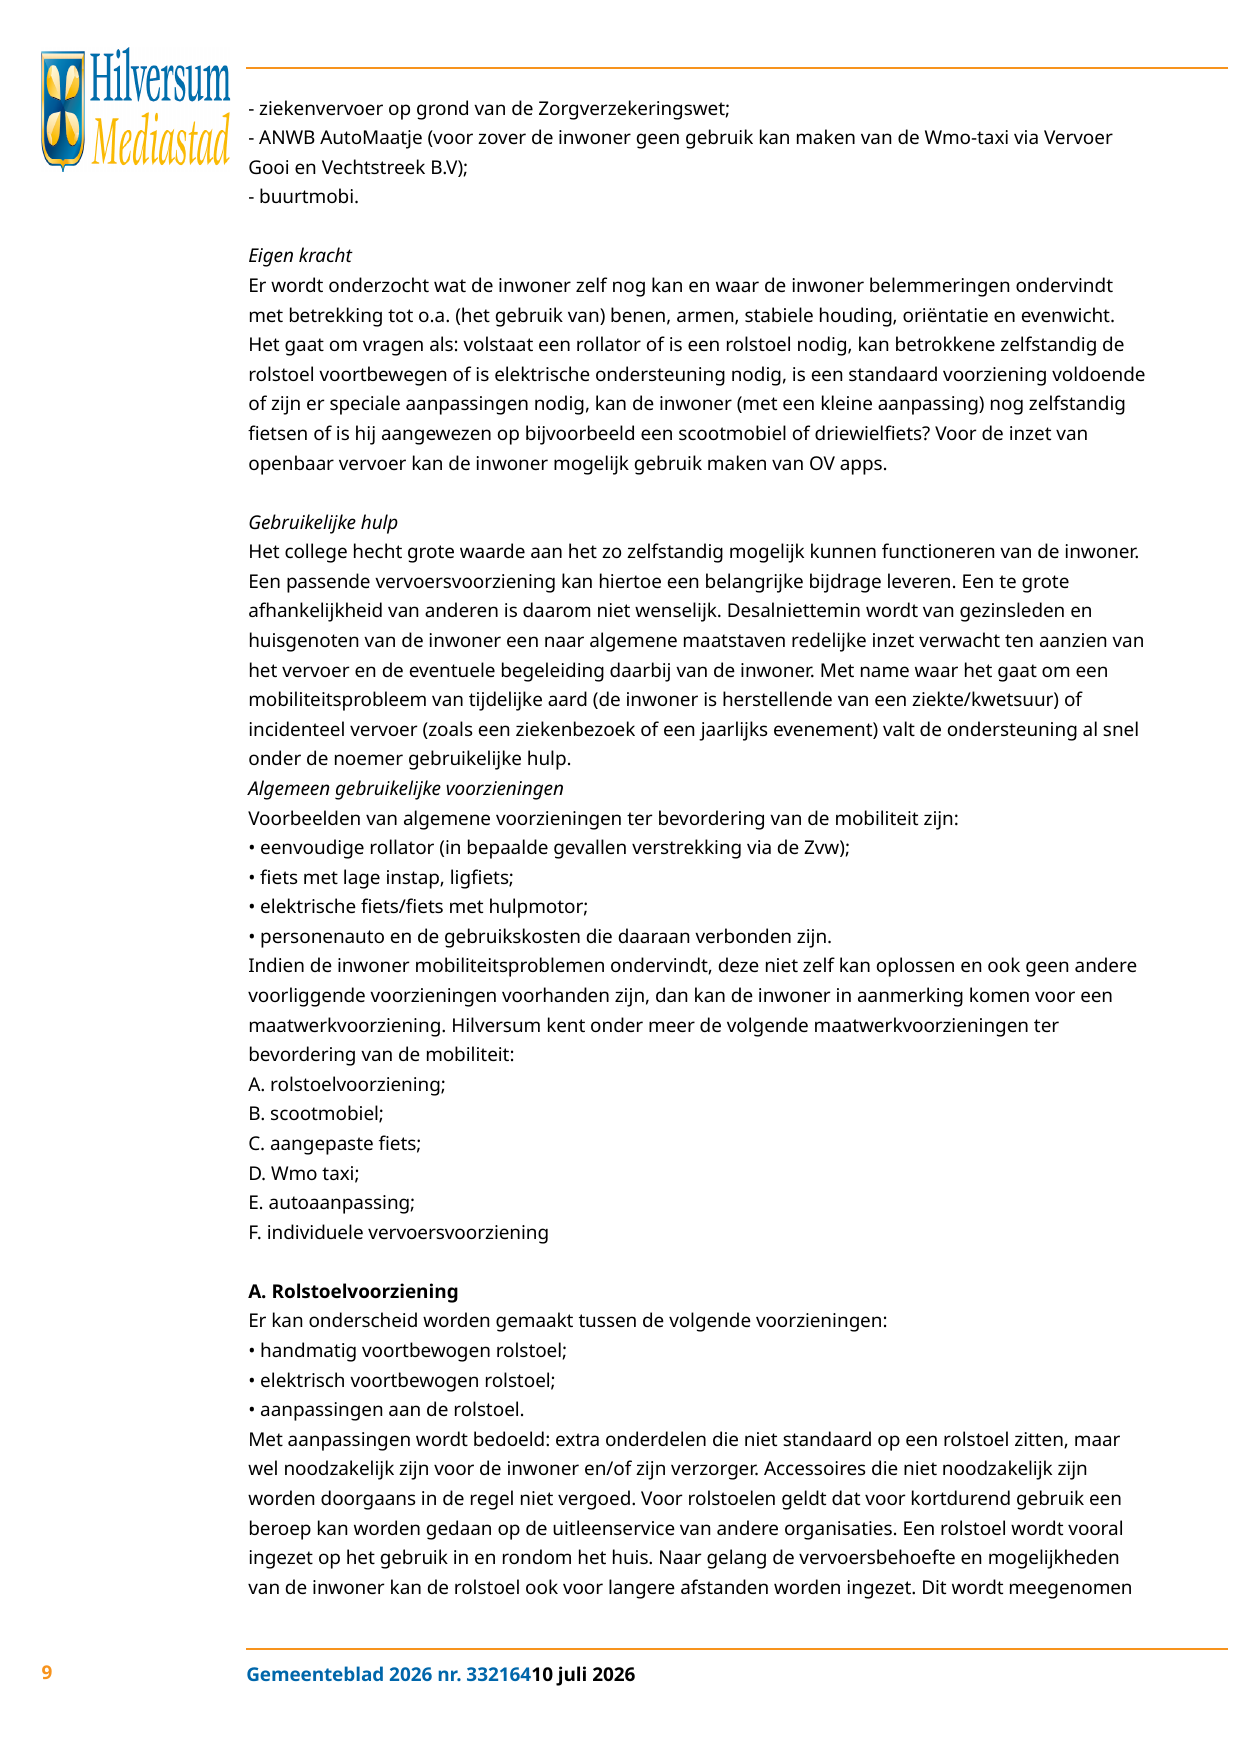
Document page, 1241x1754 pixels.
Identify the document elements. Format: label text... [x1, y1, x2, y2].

text • eenvoudige rollator (in bepaalde gevallen verstrekking via de Zvw); [248, 834, 1152, 860]
text Met aanpassingen wordt bedoeld: extra onderdelen die niet standaard op een rolstoel zitten, maar wel noodzakelijk zijn voor de inwoner en/of zijn verzorger. Accessoires die niet noodzakelijk zijn worden doorgaans in de regel niet vergoed. Voor rolstoelen geldt dat voor kortdurend gebruik een beroep kan worden gedaan op de uitleenservice van andere organisaties. Een rolstoel wordt vooral ingezet op het gebruik in en rondom het huis. Naar gelang de vervoersbehoefte en mogelijkheden van de inwoner kan de rolstoel ook voor langere afstanden worden ingezet. Dit wordt meegenomen [248, 1426, 1152, 1600]
text • elektrische fiets/fiets met hulpmotor; [248, 893, 1152, 919]
picture [41, 47, 231, 172]
text E. autoaanpassing; [248, 1189, 1152, 1215]
text B. scootmobiel; [248, 1101, 1152, 1126]
text • personenauto en de gebruikskosten die daaraan verbonden zijn. [248, 923, 1152, 949]
text • elektrisch voortbewogen rolstoel; [248, 1367, 1152, 1393]
text Er wordt onderzocht wat de inwoner zelf nog kan en waar de inwoner belemmeringen ondervindt met betrekking tot o.a. (het gebruik van) benen, armen, stabiele houding, oriëntatie en evenwicht. Het gaat om vragen als: volstaat een rollator of is een rolstoel nodig, kan betrokkene zelfstandig de rolstoel voortbewegen of is elektrische ondersteuning nodig, is een standaard voorziening voldoende of zijn er speciale aanpassingen nodig, kan de inwoner (met een kleine aanpassing) nog zelfstandig fietsen of is hij aangewezen op bijvoorbeeld een scootmobiel of driewielfiets? Voor de inzet van openbaar vervoer kan de inwoner mogelijk gebruik maken van OV apps. [248, 272, 1152, 476]
text Het college hecht grote waarde aan het zo zelfstandig mogelijk kunnen functioneren van de inwoner. Een passende vervoersvoorziening kan hiertoe een belangrijke bijdrage leveren. Een te grote afhankelijkheid van anderen is daarom niet wenselijk. Desalniettemin wordt van gezinsleden en huisgenoten van de inwoner een naar algemene maatstaven redelijke inzet verwacht ten aanzien van het vervoer en de eventuele begeleiding daarbij van de inwoner. Met name waar het gaat om een mobiliteitsprobleem van tijdelijke aard (de inwoner is herstellende van een ziekte/kwetsuur) of incidenteel vervoer (zoals een ziekenbezoek of een jaarlijks evenement) valt de ondersteuning al snel onder de noemer gebruikelijke hulp. [248, 538, 1152, 771]
text Er kan onderscheid worden gemaakt tussen de volgende voorzieningen: [248, 1308, 1152, 1333]
text Voorbeelden van algemene voorzieningen ter bevordering van de mobiliteit zijn: [248, 805, 1152, 831]
text - buurtmobi. [248, 183, 1152, 209]
text Gebruikelijke hulp [248, 509, 1152, 535]
text • handmatig voortbewogen rolstoel; [248, 1337, 1152, 1363]
text C. aangepaste fiets; [248, 1130, 1152, 1156]
text • fiets met lage instap, ligfiets; [248, 864, 1152, 890]
text - ANWB AutoMaatje (voor zover de inwoner geen gebruik kan maken van de Wmo-taxi via Vervoer Gooi en Vechtstreek B.V); [248, 124, 1152, 180]
text D. Wmo taxi; [248, 1160, 1152, 1186]
text A. Rolstoelvoorziening [248, 1278, 1152, 1304]
text A. rolstoelvoorziening; [248, 1071, 1152, 1097]
text F. individuele vervoersvoorziening [248, 1219, 1152, 1245]
text Indien de inwoner mobiliteitsproblemen ondervindt, deze niet zelf kan oplossen en ook geen andere voorliggende voorzieningen voorhanden zijn, dan kan de inwoner in aanmerking komen voor een maatwerkvoorziening. Hilversum kent onder meer de volgende maatwerkvoorzieningen ter bevordering van de mobiliteit: [248, 953, 1152, 1067]
text Algemeen gebruikelijke voorzieningen [248, 775, 1152, 801]
text - ziekenvervoer op grond van de Zorgverzekeringswet; [248, 95, 1152, 121]
text Eigen kracht [248, 243, 1152, 268]
text • aanpassingen aan de rolstoel. [248, 1396, 1152, 1422]
